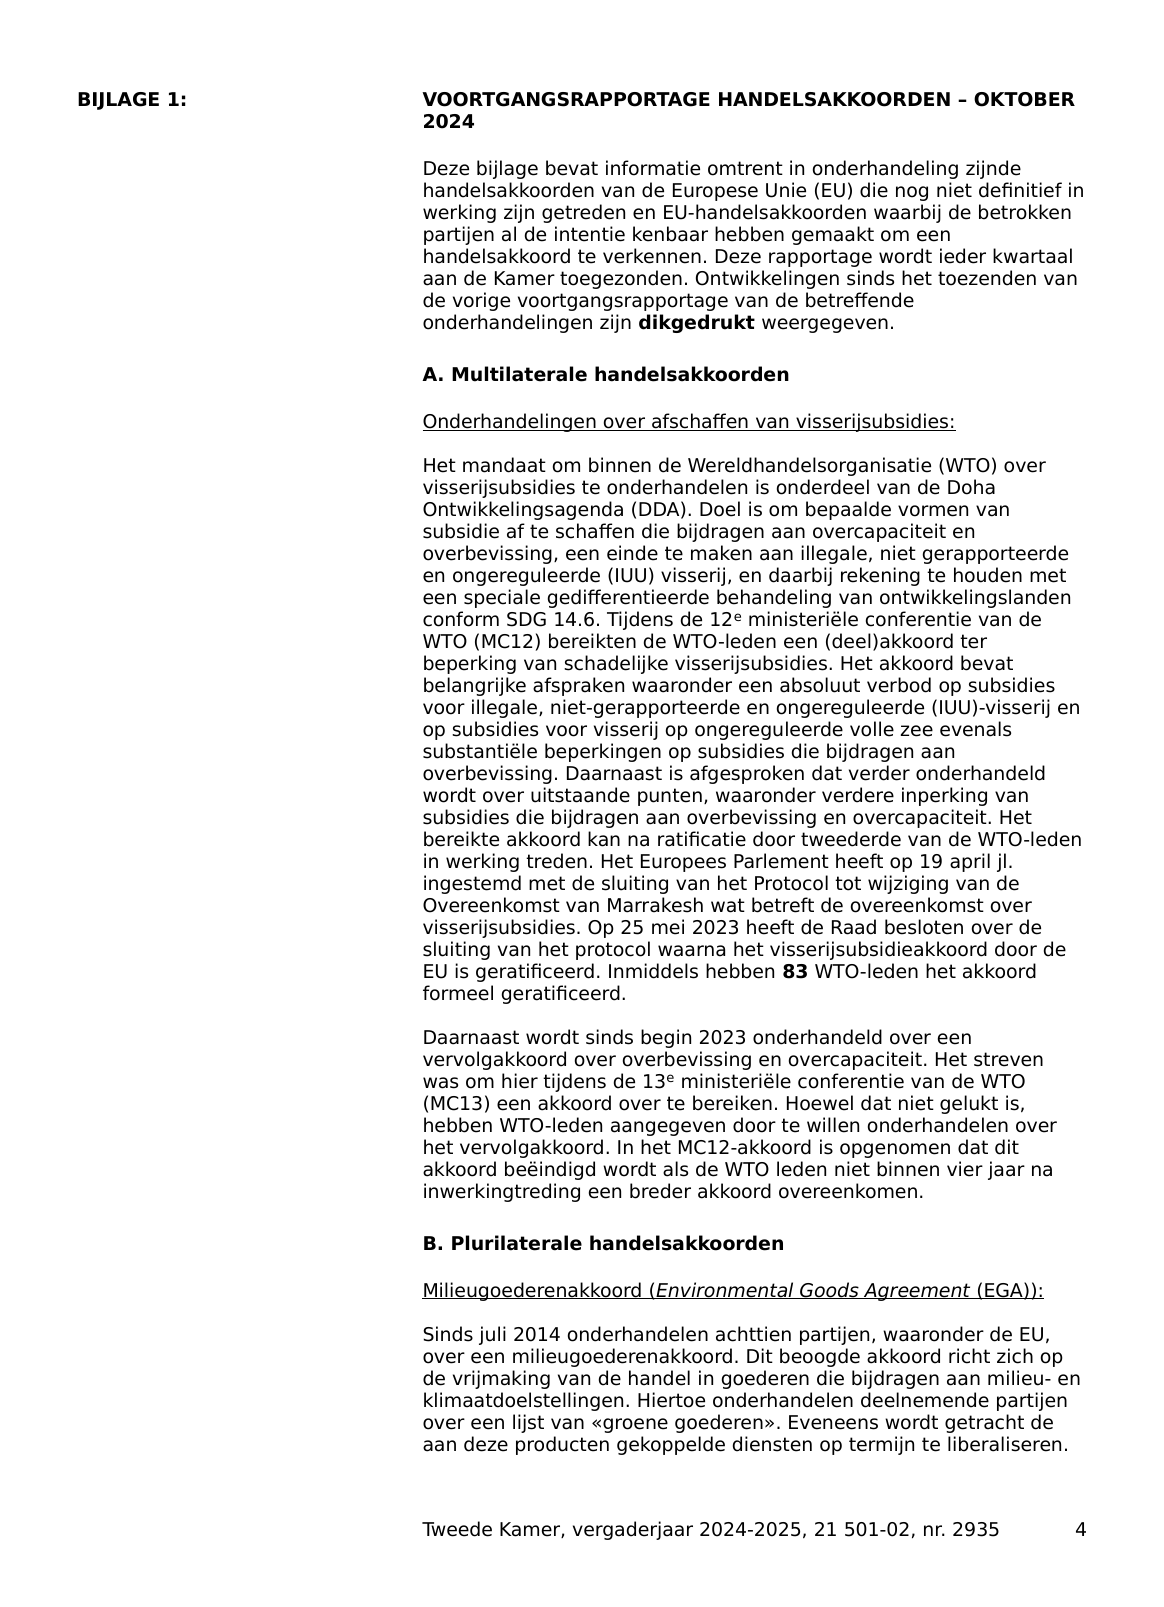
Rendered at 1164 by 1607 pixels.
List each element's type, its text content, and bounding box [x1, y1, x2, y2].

subtitle Onderhandelingen over afschaffen van visserijsubsidies: [422, 411, 1087, 433]
text Sinds juli 2014 onderhandelen achttien partijen, waaronder de EU, over een milieugoederenakkoord. Dit beoogde akkoord richt zich op de vrijmaking van de handel in goederen die bijdragen aan milieu- en klimaatdoelstellingen. Hiertoe onderhandelen deelnemende partijen over een lijst van «groene goederen». Eveneens wordt getracht de aan deze producten gekoppelde diensten op termijn te liberaliseren. [422, 1324, 1087, 1456]
text Daarnaast wordt sinds begin 2023 onderhandeld over een vervolgakkoord over overbevissing en overcapaciteit. Het streven was om hier tijdens de 13e ministeriële conferentie van de WTO (MC13) een akkoord over te bereiken. Hoewel dat niet gelukt is, hebben WTO-leden aangegeven door te willen onderhandelen over het vervolgakkoord. In het MC12-akkoord is opgenomen dat dit akkoord beëindigd wordt als de WTO leden niet binnen vier jaar na inwerkingtreding een breder akkoord overeenkomen. [422, 1027, 1087, 1202]
subtitle BIJLAGE 1: VOORTGANGSRAPPORTAGE HANDELSAKKOORDEN – OKTOBER 2024 [77, 89, 1087, 133]
text Deze bijlage bevat informatie omtrent in onderhandeling zijnde handelsakkoorden van de Europese Unie (EU) die nog niet definitief in werking zijn getreden en EU-handelsakkoorden waarbij de betrokken partijen al de intentie kenbaar hebben gemaakt om een handelsakkoord te verkennen. Deze rapportage wordt ieder kwartaal aan de Kamer toegezonden. Ontwikkelingen sinds het toezenden van de vorige voortgangsrapportage van de betreffende onderhandelingen zijn dikgedrukt weergegeven. [422, 158, 1087, 334]
subtitle Milieugoederenakkoord (Environmental Goods Agreement (EGA)): [422, 1279, 1087, 1301]
text Het mandaat om binnen de Wereldhandelsorganisatie (WTO) over visserijsubsidies te onderhandelen is onderdeel van de Doha Ontwikkelingsagenda (DDA). Doel is om bepaalde vormen van subsidie af te schaffen die bijdragen aan overcapaciteit en overbevissing, een einde te maken aan illegale, niet gerapporteerde en ongereguleerde (IUU) visserij, en daarbij rekening te houden met een speciale gedifferentieerde behandeling van ontwikkelingslanden conform SDG 14.6. Tijdens de 12e ministeriële conferentie van de WTO (MC12) bereikten de WTO-leden een (deel)akkoord ter beperking van schadelijke visserijsubsidies. Het akkoord bevat belangrijke afspraken waaronder een absoluut verbod op subsidies voor illegale, niet-gerapporteerde en ongereguleerde (IUU)-visserij en op subsidies voor visserij op ongereguleerde volle zee evenals substantiële beperkingen op subsidies die bijdragen aan overbevissing. Daarnaast is afgesproken dat verder onderhandeld wordt over uitstaande punten, waaronder verdere inperking van subsidies die bijdragen aan overbevissing en overcapaciteit. Het bereikte akkoord kan na ratificatie door tweederde van de WTO-leden in werking treden. Het Europees Parlement heeft op 19 april jl. ingestemd met de sluiting van het Protocol tot wijziging van de Overeenkomst van Marrakesh wat betreft de overeenkomst over visserijsubsidies. Op 25 mei 2023 heeft de Raad besloten over de sluiting van het protocol waarna het visserijsubsidieakkoord door de EU is geratificeerd. Inmiddels hebben 83 WTO-leden het akkoord formeel geratificeerd. [422, 455, 1087, 1004]
subtitle A. Multilaterale handelsakkoorden [422, 364, 1087, 386]
subtitle B. Plurilaterale handelsakkoorden [422, 1232, 1087, 1254]
